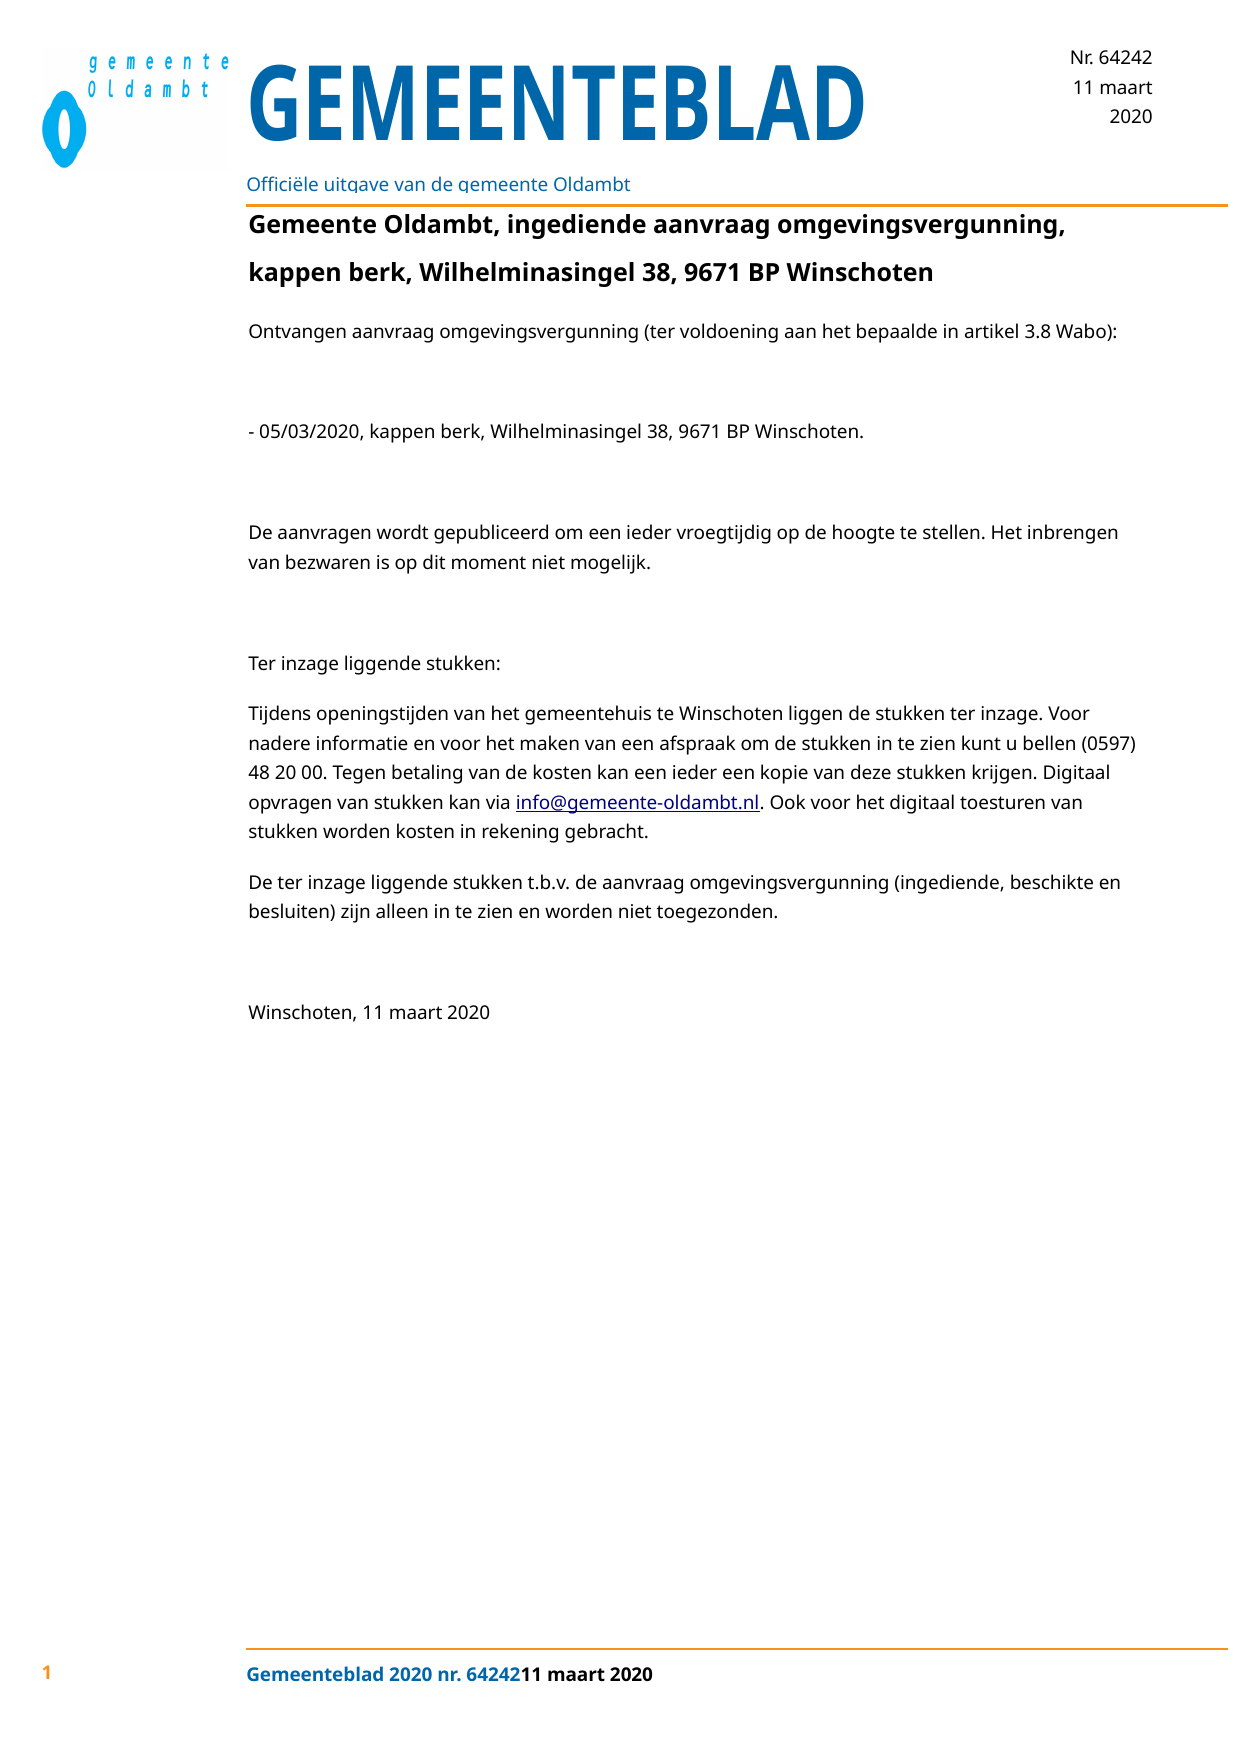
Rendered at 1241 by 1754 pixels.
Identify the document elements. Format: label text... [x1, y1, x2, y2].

text Tijdens openingstijden van het gemeentehuis te Winschoten liggen de stukken ter inzage. Voor nadere informatie en voor het maken van een afspraak om de stukken in te zien kunt u bellen (0597) 48 20 00. Tegen betaling van de kosten kan een ieder een kopie van deze stukken krijgen. Digitaal opvragen van stukken kan via info@gemeente-oldambt.nl. Ook voor het digitaal toesturen van stukken worden kosten in rekening gebracht. [248, 700, 1152, 844]
picture [41, 47, 231, 172]
text Winschoten, 11 maart 2020 [248, 999, 1152, 1025]
text De ter inzage liggende stukken t.b.v. de aanvraag omgevingsvergunning (ingediende, beschikte en besluiten) zijn alleen in te zien en worden niet toegezonden. [248, 869, 1152, 924]
text Ter inzage liggende stukken: [248, 650, 1152, 676]
text De aanvragen wordt gepubliceerd om een ieder vroegtijdig op de hoogte te stellen. Het inbrengen van bezwaren is op dit moment niet mogelijk. [248, 519, 1152, 575]
text Ontvangen aanvraag omgevingsvergunning (ter voldoening aan het bepaalde in artikel 3.8 Wabo): [248, 318, 1152, 344]
text Gemeente Oldambt, ingediende aanvraag omgevingsvergunning, kappen berk, Wilhelminasingel 38, 9671 BP Winschoten [248, 207, 1152, 288]
text - 05/03/2020, kappen berk, Wilhelminasingel 38, 9671 BP Winschoten. [248, 419, 1152, 444]
